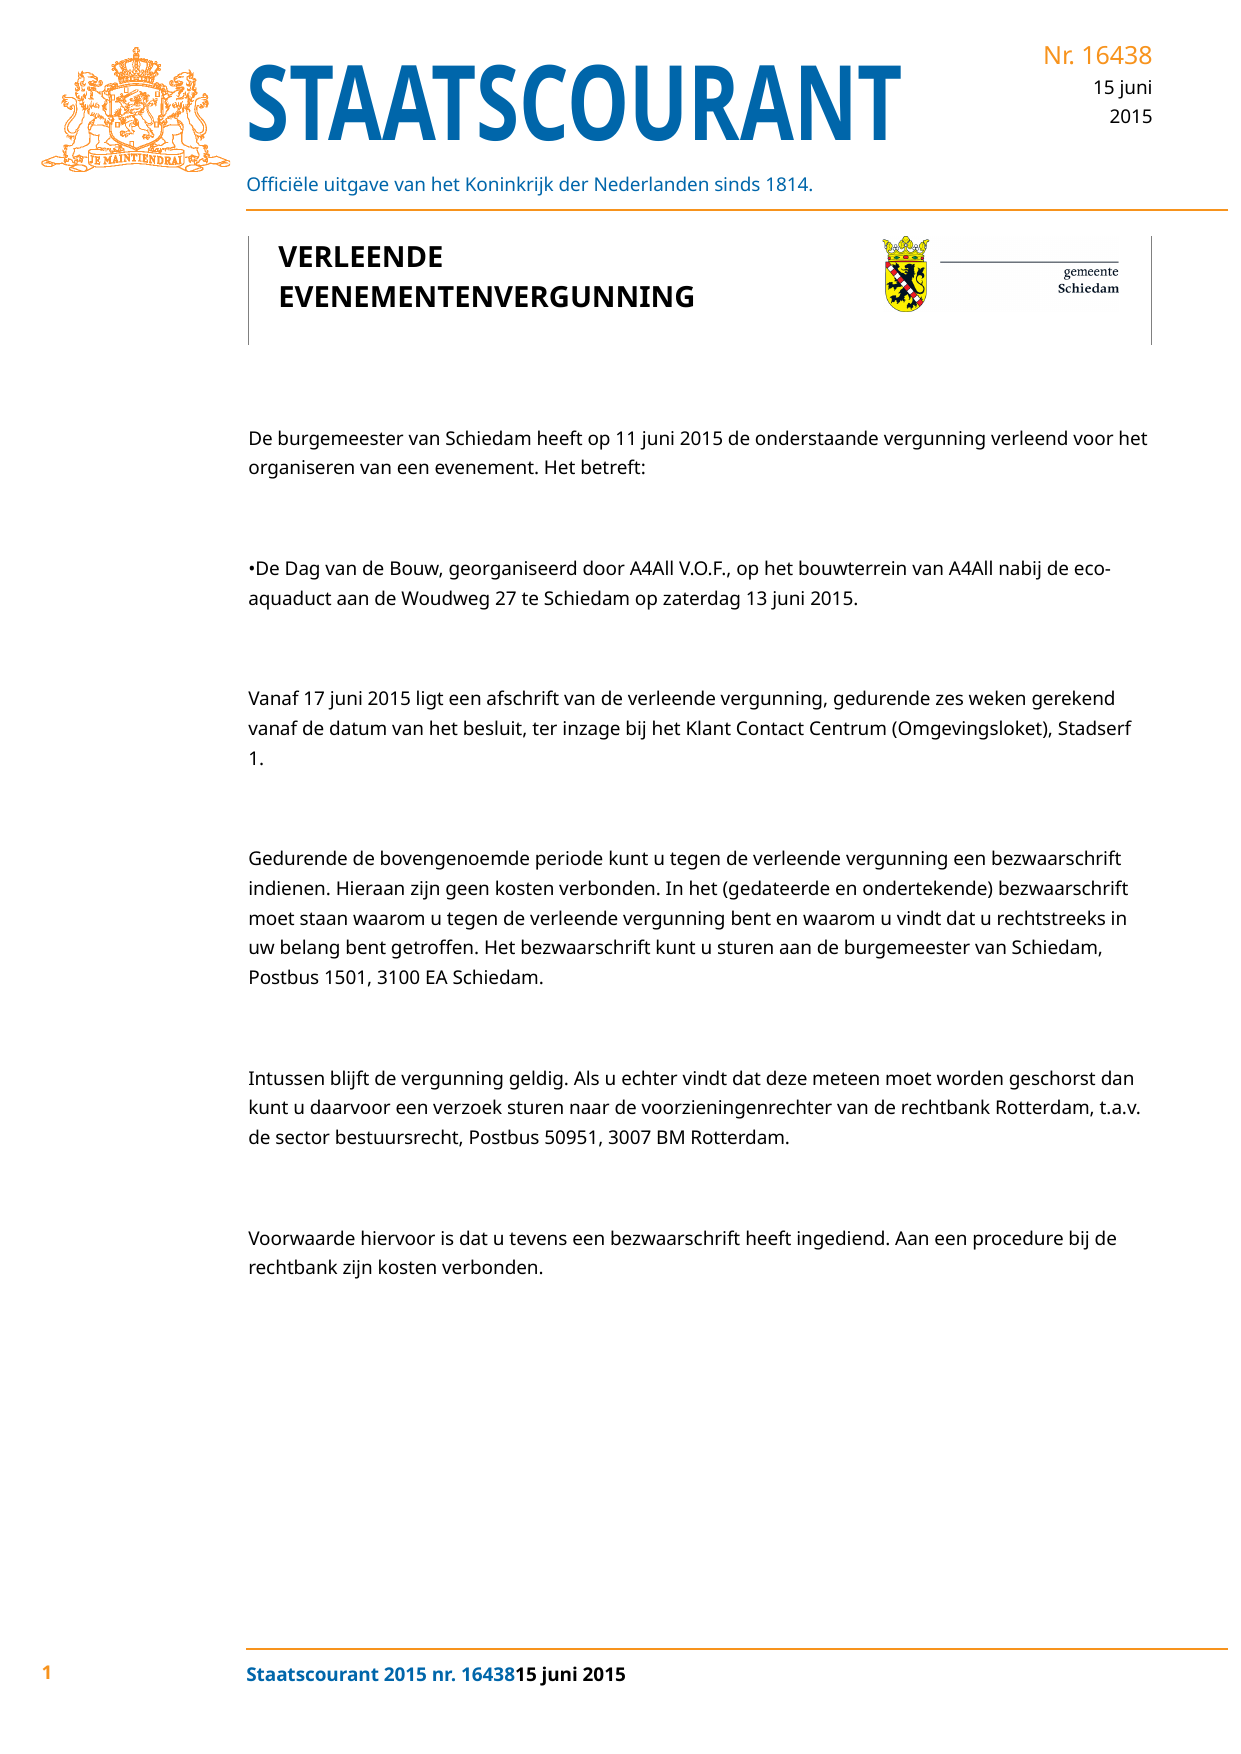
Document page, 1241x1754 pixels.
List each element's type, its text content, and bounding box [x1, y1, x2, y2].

text Voorwaarde hiervoor is dat u tevens een bezwaarschrift heeft ingediend. Aan een procedure bij de rechtbank zijn kosten verbonden. [248, 1225, 1152, 1280]
text De burgemeester van Schiedam heeft op 11 juni 2015 de onderstaande vergunning verleend voor het organiseren van een evenement. Het betreft: [248, 425, 1152, 480]
text Gedurende de bovengenoemde periode kunt u tegen de verleende vergunning een bezwaarschrift indienen. Hieraan zijn geen kosten verbonden. In het (gedateerde en ondertekende) bezwaarschrift moet staan waarom u tegen de verleende vergunning bent en waarom u vindt dat u rechtstreeks in uw belang bent getroffen. Het bezwaarschrift kunt u sturen aan de burgemeester van Schiedam, Postbus 1501, 3100 EA Schiedam. [248, 846, 1152, 989]
picture [41, 47, 231, 172]
text Vanaf 17 juni 2015 ligt een afschrift van de verleende vergunning, gedurende zes weken gerekend vanaf de datum van het besluit, ter inzage bij het Klant Contact Centrum (Omgevingsloket), Stadserf 1. [248, 686, 1152, 770]
picture [882, 236, 1119, 312]
text Intussen blijft de vergunning geldig. Als u echter vindt dat deze meteen moet worden geschorst dan kunt u daarvoor een verzoek sturen naar de voorzieningenrechter van de rechtbank Rotterdam, t.a.v. de sector bestuursrecht, Postbus 50951, 3007 BM Rotterdam. [248, 1065, 1152, 1149]
text •De Dag van de Bouw, georganiseerd door A4All V.O.F., op het bouwterrein van A4All nabij de eco-aquaduct aan de Woudweg 27 te Schiedam op zaterdag 13 juni 2015. [248, 555, 1152, 610]
table_header [850, 236, 1151, 345]
table_header VERLEENDE EVENEMENTENVERGUNNING [249, 236, 850, 345]
